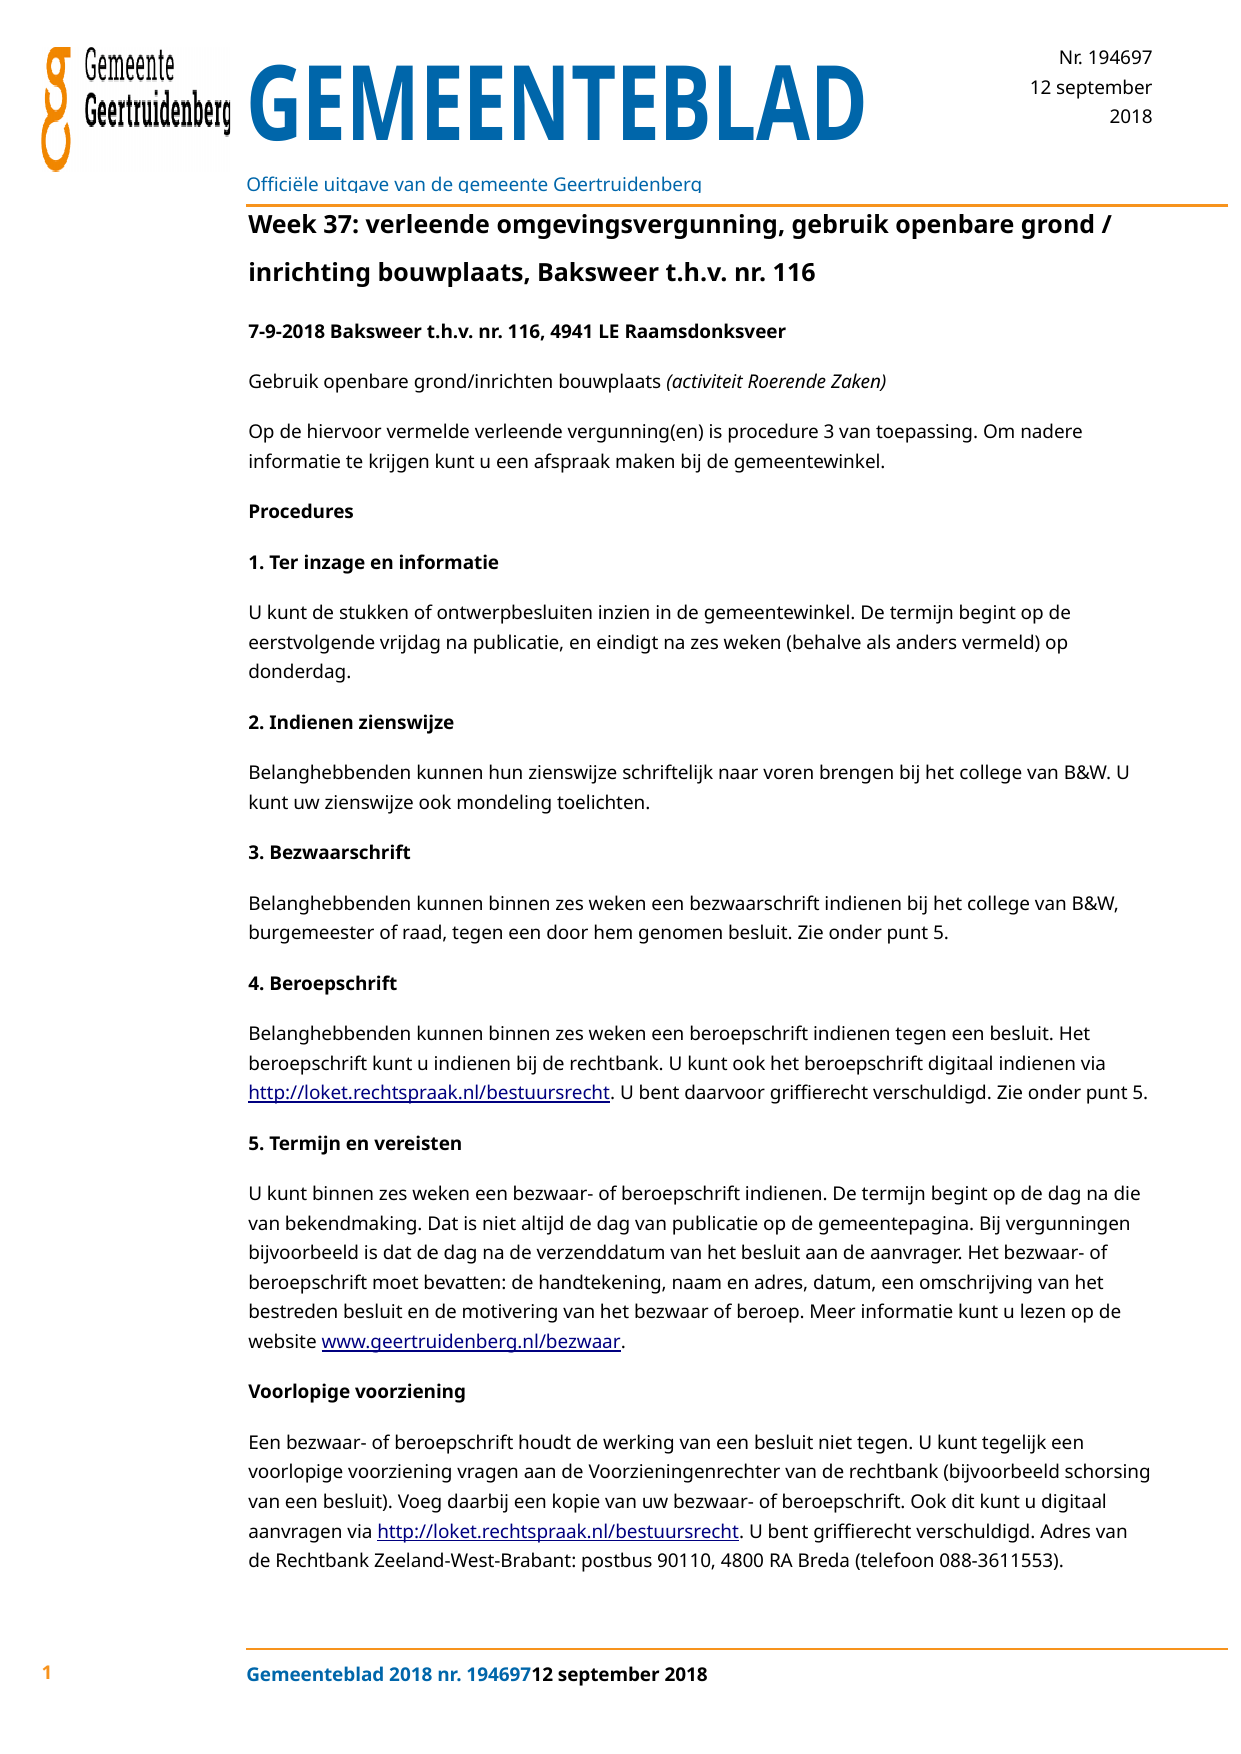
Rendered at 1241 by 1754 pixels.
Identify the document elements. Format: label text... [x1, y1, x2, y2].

text Voorlopige voorziening [248, 1379, 1152, 1404]
text Gebruik openbare grond/inrichten bouwplaats (activiteit Roerende Zaken) [248, 368, 1152, 394]
text Op de hiervoor vermelde verleende vergunning(en) is procedure 3 van toepassing. Om nadere informatie te krijgen kunt u een afspraak maken bij de gemeentewinkel. [248, 419, 1152, 474]
text Belanghebbenden kunnen binnen zes weken een beroepschrift indienen tegen een besluit. Het beroepschrift kunt u indienen bij de rechtbank. U kunt ook het beroepschrift digitaal indienen via http://loket.rechtspraak.nl/bestuursrecht. U bent daarvoor griffierecht verschuldigd. Zie onder punt 5. [248, 1020, 1152, 1105]
picture [41, 47, 231, 172]
text U kunt binnen zes weken een bezwaar- of beroepschrift indienen. De termijn begint op de dag na die van bekendmaking. Dat is niet altijd de dag van publicatie op de gemeentepagina. Bij vergunningen bijvoorbeeld is dat de dag na de verzenddatum van het besluit aan de aanvrager. Het bezwaar- of beroepschrift moet bevatten: de handtekening, naam en adres, datum, een omschrijving van het bestreden besluit en de motivering van het bezwaar of beroep. Meer informatie kunt u lezen op de website www.geertruidenberg.nl/bezwaar. [248, 1180, 1152, 1354]
text Week 37: verleende omgevingsvergunning, gebruik openbare grond / inrichting bouwplaats, Baksweer t.h.v. nr. 116 [248, 207, 1152, 288]
text Procedures [248, 499, 1152, 524]
text Belanghebbenden kunnen hun zienswijze schriftelijk naar voren brengen bij het college van B&W. U kunt uw zienswijze ook mondeling toelichten. [248, 759, 1152, 815]
text Belanghebbenden kunnen binnen zes weken een bezwaarschrift indienen bij het college van B&W, burgemeester of raad, tegen een door hem genomen besluit. Zie onder punt 5. [248, 890, 1152, 945]
text U kunt de stukken of ontwerpbesluiten inzien in de gemeentewinkel. De termijn begint op de eerstvolgende vrijdag na publicatie, en eindigt na zes weken (behalve als anders vermeld) op donderdag. [248, 599, 1152, 684]
text 4. Beroepschrift [248, 970, 1152, 996]
text 3. Bezwaarschrift [248, 839, 1152, 865]
text 2. Indienen zienswijze [248, 709, 1152, 735]
text Een bezwaar- of beroepschrift houdt de werking van een besluit niet tegen. U kunt tegelijk een voorlopige voorziening vragen aan de Voorzieningenrechter van de rechtbank (bijvoorbeeld schorsing van een besluit). Voeg daarbij een kopie van uw bezwaar- of beroepschrift. Ook dit kunt u digitaal aanvragen via http://loket.rechtspraak.nl/bestuursrecht. U bent griffierecht verschuldigd. Adres van de Rechtbank Zeeland-West-Brabant: postbus 90110, 4800 RA Breda (telefoon 088-3611553). [248, 1429, 1152, 1573]
text 1. Ter inzage en informatie [248, 549, 1152, 575]
text 5. Termijn en vereisten [248, 1130, 1152, 1156]
text 7-9-2018 Baksweer t.h.v. nr. 116, 4941 LE Raamsdonksveer [248, 318, 1152, 344]
